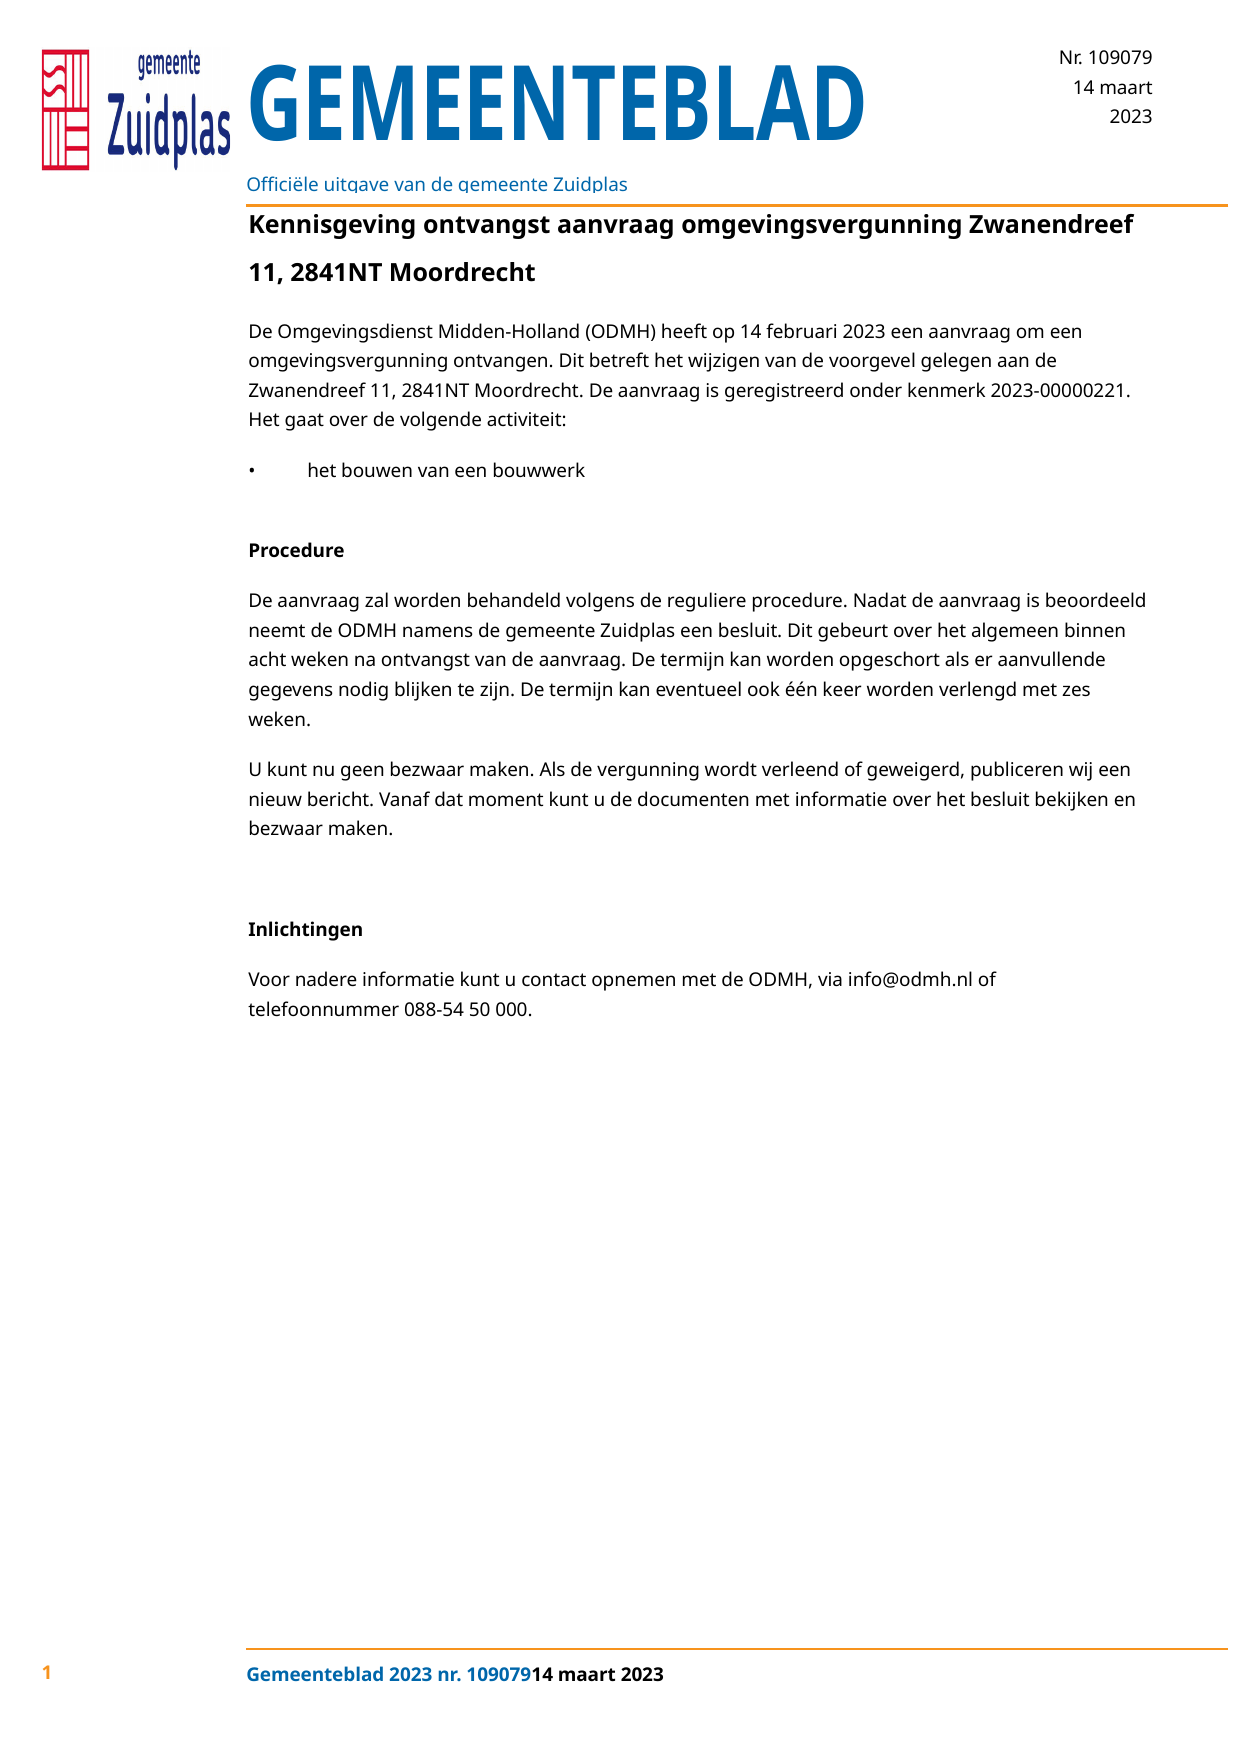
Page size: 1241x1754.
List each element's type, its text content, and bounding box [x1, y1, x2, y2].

text Inlichtingen [248, 916, 1152, 942]
text Voor nadere informatie kunt u contact opnemen met de ODMH, via info@odmh.nl of telefoonnummer 088-54 50 000. [248, 967, 1152, 1022]
text De Omgevingsdienst Midden-Holland (ODMH) heeft op 14 februari 2023 een aanvraag om een omgevingsvergunning ontvangen. Dit betreft het wijzigen van de voorgevel gelegen aan de Zwanendreef 11, 2841NT Moordrecht. De aanvraag is geregistreerd onder kenmerk 2023-00000221. Het gaat over de volgende activiteit: [248, 318, 1152, 432]
text U kunt nu geen bezwaar maken. Als de vergunning wordt verleend of geweigerd, publiceren wij een nieuw bericht. Vanaf dat moment kunt u de documenten met informatie over het besluit bekijken en bezwaar maken. [248, 756, 1152, 841]
picture [41, 47, 231, 172]
text Kennisgeving ontvangst aanvraag omgevingsvergunning Zwanendreef 11, 2841NT Moordrecht [248, 207, 1152, 288]
list het bouwen van een bouwwerk [248, 457, 1152, 483]
text Procedure [248, 537, 1152, 563]
text De aanvraag zal worden behandeld volgens de reguliere procedure. Nadat de aanvraag is beoordeeld neemt de ODMH namens de gemeente Zuidplas een besluit. Dit gebeurt over het algemeen binnen acht weken na ontvangst van de aanvraag. De termijn kan worden opgeschort als er aanvullende gegevens nodig blijken te zijn. De termijn kan eventueel ook één keer worden verlengd met zes weken. [248, 587, 1152, 732]
